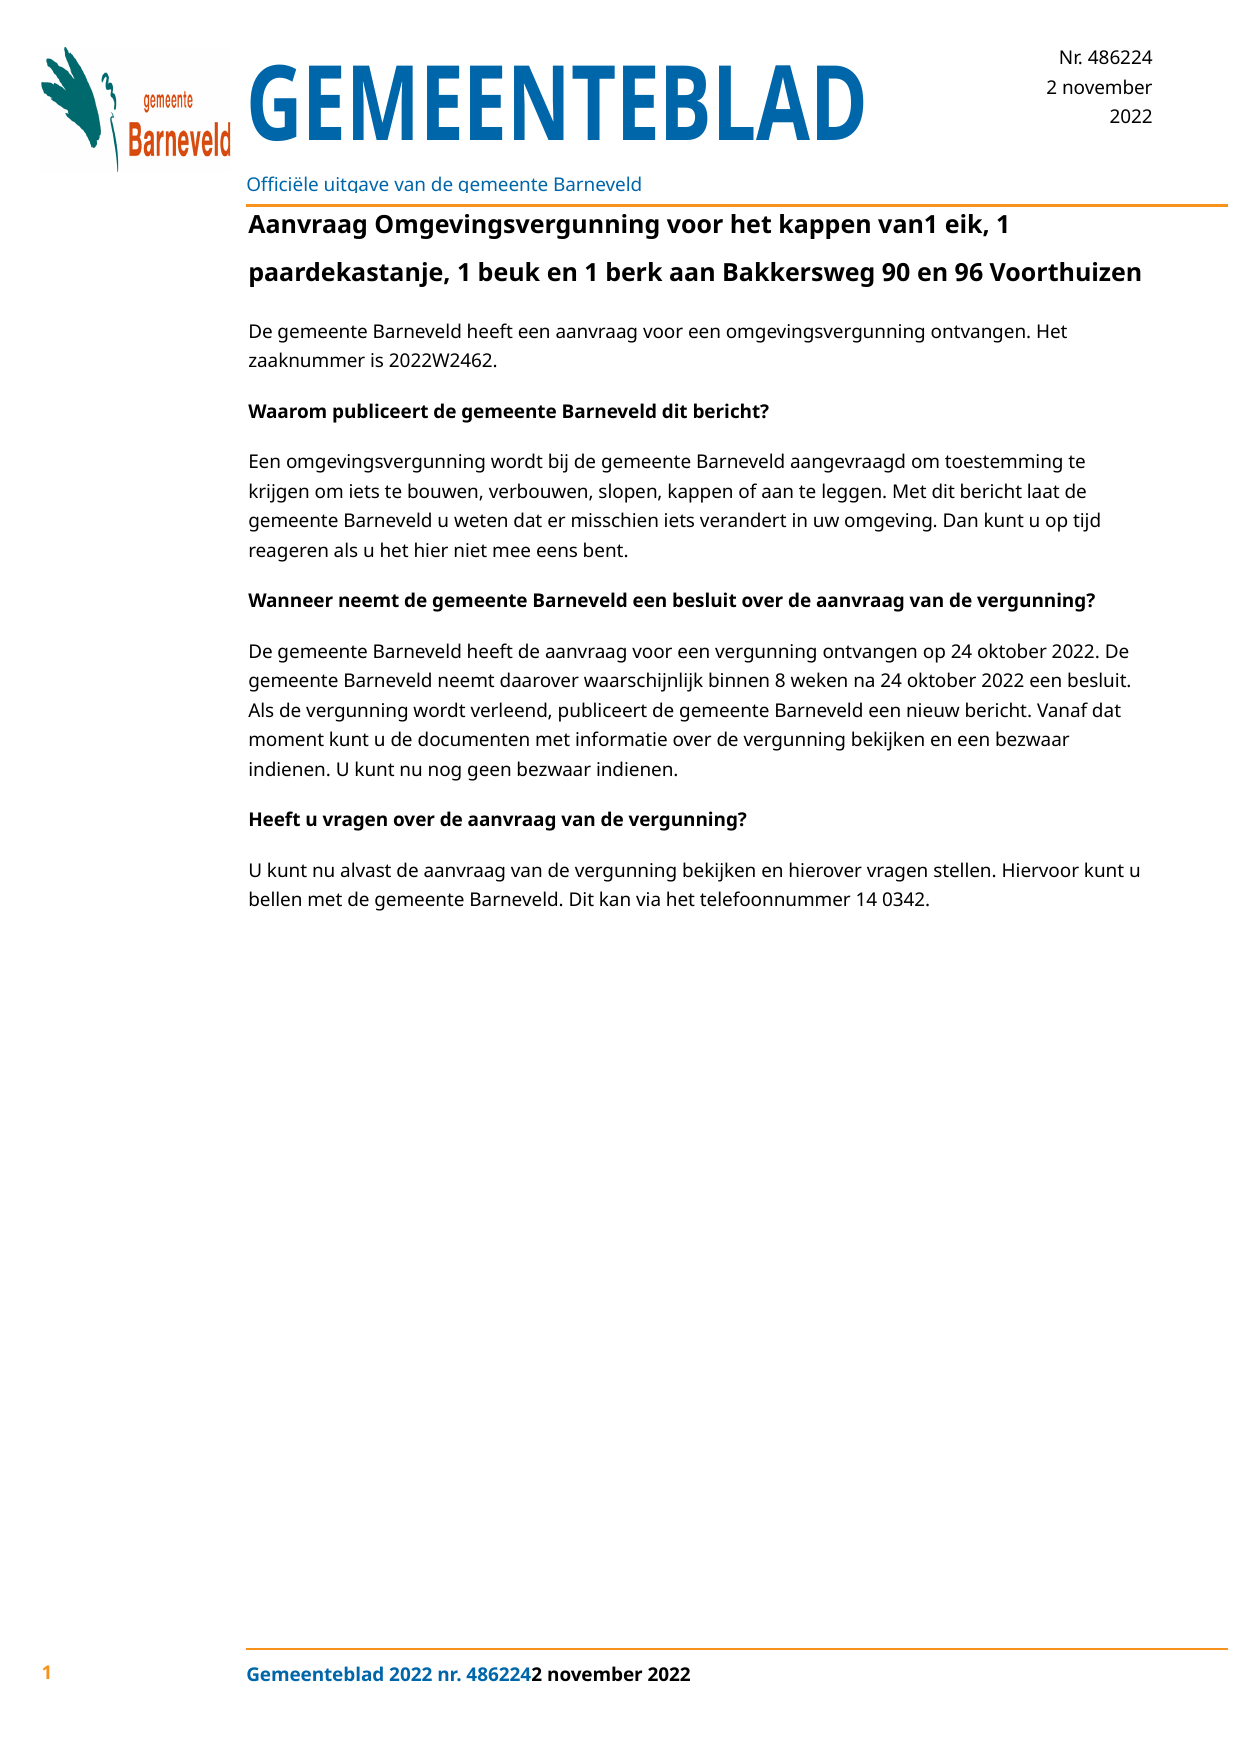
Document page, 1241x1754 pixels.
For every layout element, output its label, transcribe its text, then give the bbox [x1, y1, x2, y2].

text U kunt nu alvast de aanvraag van de vergunning bekijken en hierover vragen stellen. Hiervoor kunt u bellen met de gemeente Barneveld. Dit kan via het telefoonnummer 14 0342. [248, 857, 1152, 912]
text Heeft u vragen over de aanvraag van de vergunning? [248, 807, 1152, 832]
text Wanneer neemt de gemeente Barneveld een besluit over de aanvraag van de vergunning? [248, 587, 1152, 613]
text De gemeente Barneveld heeft de aanvraag voor een vergunning ontvangen op 24 oktober 2022. De gemeente Barneveld neemt daarover waarschijnlijk binnen 8 weken na 24 oktober 2022 een besluit. Als de vergunning wordt verleend, publiceert de gemeente Barneveld een nieuw bericht. Vanaf dat moment kunt u de documenten met informatie over de vergunning bekijken en een bezwaar indienen. U kunt nu nog geen bezwaar indienen. [248, 638, 1152, 782]
text Aanvraag Omgevingsvergunning voor het kappen van1 eik, 1 paardekastanje, 1 beuk en 1 berk aan Bakkersweg 90 en 96 Voorthuizen [248, 207, 1152, 288]
text Een omgevingsvergunning wordt bij de gemeente Barneveld aangevraagd om toestemming te krijgen om iets te bouwen, verbouwen, slopen, kappen of aan te leggen. Met dit bericht laat de gemeente Barneveld u weten dat er misschien iets verandert in uw omgeving. Dan kunt u op tijd reageren als u het hier niet mee eens bent. [248, 448, 1152, 563]
text Waarom publiceert de gemeente Barneveld dit bericht? [248, 398, 1152, 424]
picture [41, 47, 231, 172]
text De gemeente Barneveld heeft een aanvraag voor een omgevingsvergunning ontvangen. Het zaaknummer is 2022W2462. [248, 318, 1152, 373]
